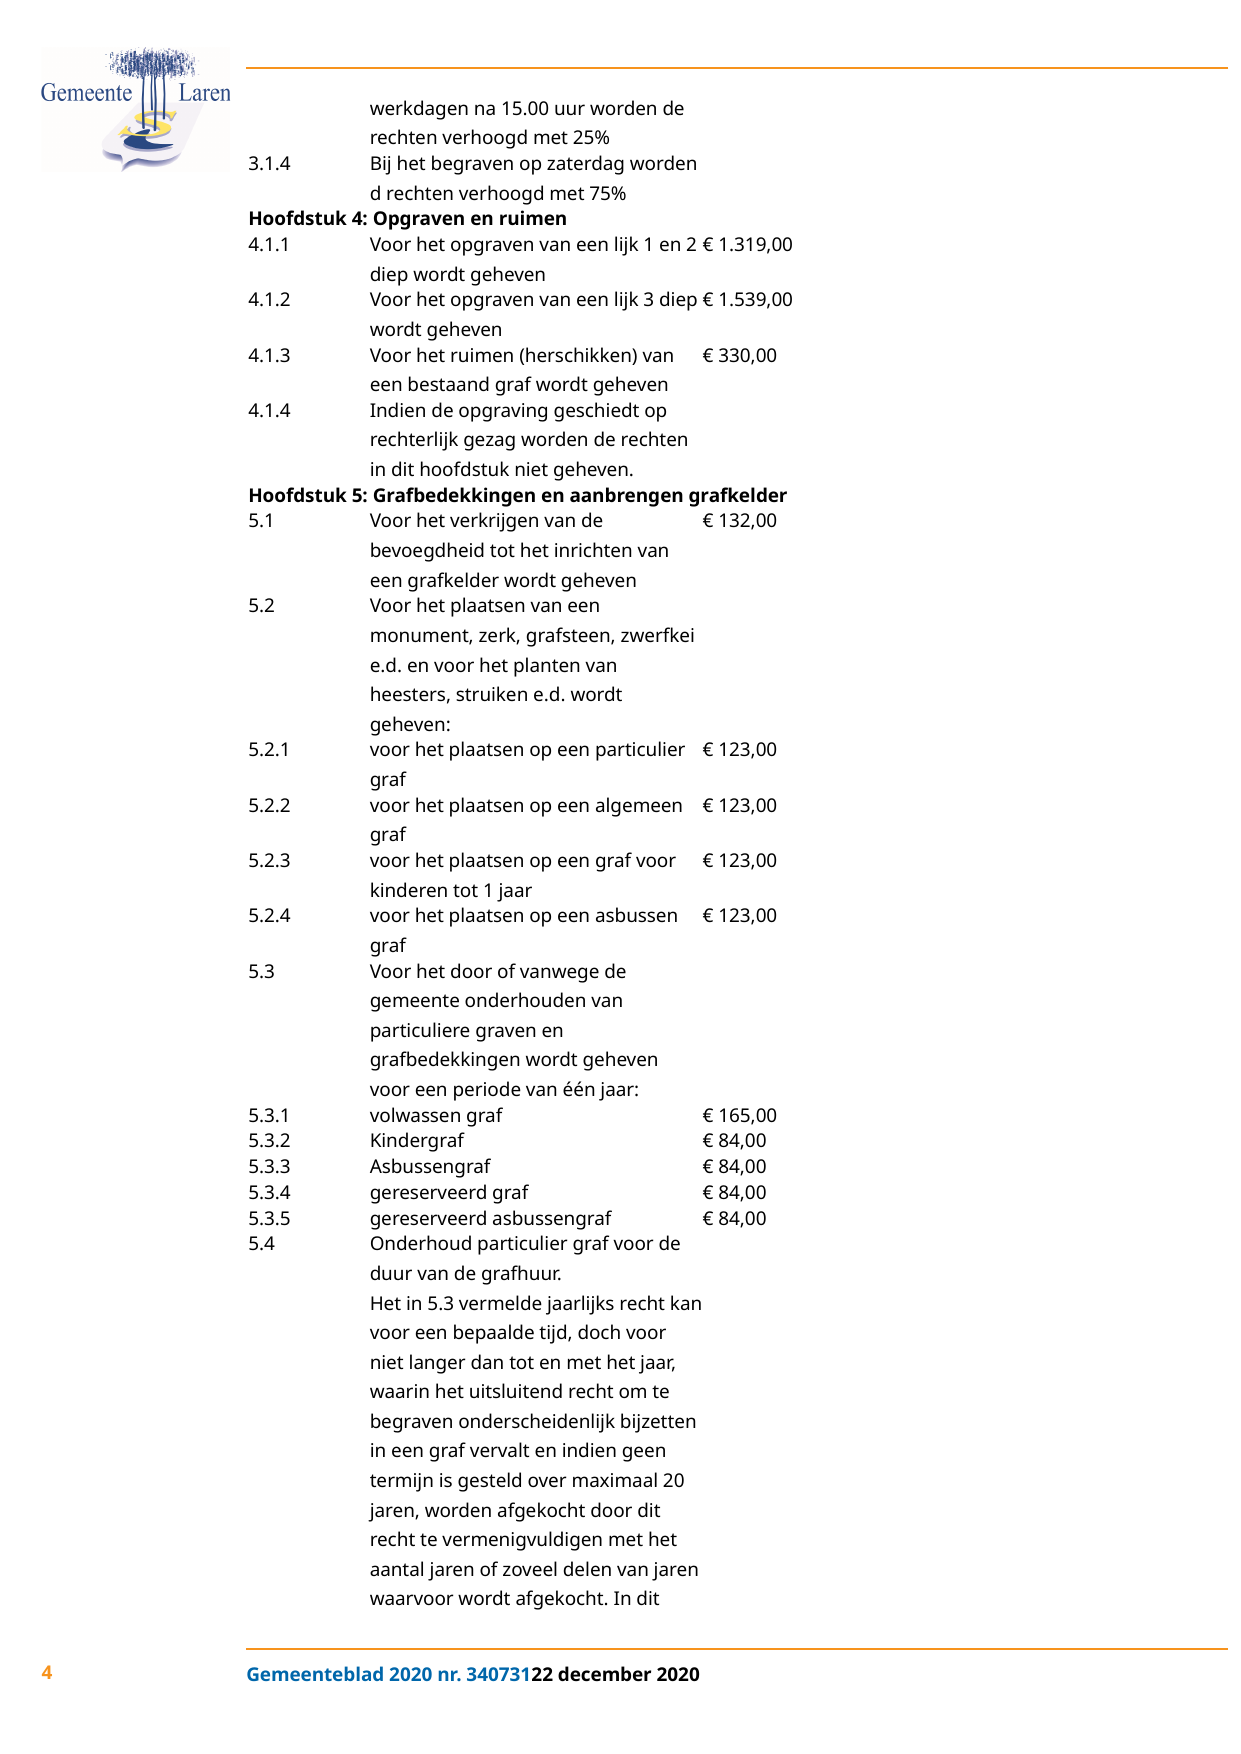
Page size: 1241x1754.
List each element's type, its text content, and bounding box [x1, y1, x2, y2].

table_cell 5.2.1 [248, 737, 369, 792]
table_cell Voor het opgraven van een lijk 3 diep wordt geheven [370, 286, 702, 342]
table_cell € 84,00 [703, 1128, 824, 1153]
table_cell € 123,00 [703, 847, 824, 903]
table_cell Kindergraf [370, 1128, 702, 1153]
table_cell 5.3.4 [248, 1179, 369, 1205]
table_cell [703, 95, 824, 150]
table_cell voor het plaatsen op een algemeen graf [370, 792, 702, 847]
table_cell Voor het opgraven van een lijk 1 en 2 diep wordt geheven [370, 231, 702, 286]
picture [41, 47, 231, 172]
table_cell gereserveerd graf [370, 1179, 702, 1205]
table_cell 5.3.2 [248, 1128, 369, 1153]
table_cell € 123,00 [703, 903, 824, 958]
table_cell € 1.319,00 [703, 231, 824, 286]
table_cell 4.1.3 [248, 342, 369, 397]
table_cell [703, 150, 824, 205]
table_cell € 84,00 [703, 1179, 824, 1205]
table_cell volwassen graf [370, 1102, 702, 1128]
table_cell Voor het door of vanwege de gemeente onderhouden van particuliere graven en grafbedekkingen wordt geheven voor een periode van één jaar: [370, 958, 702, 1102]
table_cell 5.3.1 [248, 1102, 369, 1128]
table_cell Asbussengraf [370, 1154, 702, 1179]
table_cell 5.2.2 [248, 792, 369, 847]
table_cell 5.1 [248, 508, 369, 593]
table_cell € 330,00 [703, 342, 824, 397]
table_cell Voor het verkrijgen van de bevoegdheid tot het inrichten van een grafkelder wordt geheven [370, 508, 702, 593]
table_cell Bij het begraven op zaterdag worden d rechten verhoogd met 75% [370, 150, 702, 205]
table_cell Indien de opgraving geschiedt op rechterlijk gezag worden de rechten in dit hoofdstuk niet geheven. [370, 397, 702, 482]
table_cell gereserveerd asbussengraf [370, 1205, 702, 1231]
table_cell 5.3 [248, 958, 369, 1102]
table_cell € 123,00 [703, 792, 824, 847]
table_cell € 1.539,00 [703, 286, 824, 342]
table_cell € 165,00 [703, 1102, 824, 1128]
table_cell 5.2.3 [248, 847, 369, 903]
table_cell voor het plaatsen op een particulier graf [370, 737, 702, 792]
table_cell Voor het plaatsen van een monument, zerk, grafsteen, zwerfkei e.d. en voor het planten van heesters, struiken e.d. wordt geheven: [370, 593, 702, 737]
table_cell voor het plaatsen op een graf voor kinderen tot 1 jaar [370, 847, 702, 903]
table_cell Onderhoud particulier graf voor de duur van de grafhuur. Het in 5.3 vermelde jaarlijks recht kan voor een bepaalde tijd, doch voor niet langer dan tot en met het jaar, waarin het uitsluitend recht om te begraven onderscheidenlijk bijzetten in een graf vervalt en indien geen termijn is gesteld over maximaal 20 jaren, worden afgekocht door dit recht te vermenigvuldigen met het aantal jaren of zoveel delen van jaren waarvoor wordt afgekocht. In dit [370, 1231, 702, 1611]
table_cell 4.1.1 [248, 231, 369, 286]
table_cell [248, 95, 369, 150]
table_cell € 84,00 [703, 1205, 824, 1231]
table_cell € 132,00 [703, 508, 824, 593]
table_cell 5.4 [248, 1231, 369, 1611]
table_cell [703, 958, 824, 1102]
table_cell 5.3.5 [248, 1205, 369, 1231]
table_cell werkdagen na 15.00 uur worden de rechten verhoogd met 25% [370, 95, 702, 150]
table_cell 4.1.4 [248, 397, 369, 482]
table_cell € 123,00 [703, 737, 824, 792]
table_cell Voor het ruimen (herschikken) van een bestaand graf wordt geheven [370, 342, 702, 397]
table_cell 5.3.3 [248, 1154, 369, 1179]
table_cell € 84,00 [703, 1154, 824, 1179]
table_cell Hoofdstuk 4: Opgraven en ruimen [248, 205, 824, 231]
table_cell 5.2 [248, 593, 369, 737]
table_cell [703, 397, 824, 482]
table_cell [703, 1231, 824, 1611]
table_cell 4.1.2 [248, 286, 369, 342]
table_cell Hoofdstuk 5: Grafbedekkingen en aanbrengen grafkelder [248, 482, 824, 508]
table_cell voor het plaatsen op een asbussen graf [370, 903, 702, 958]
table_cell [703, 593, 824, 737]
table_cell 3.1.4 [248, 150, 369, 205]
table_cell 5.2.4 [248, 903, 369, 958]
